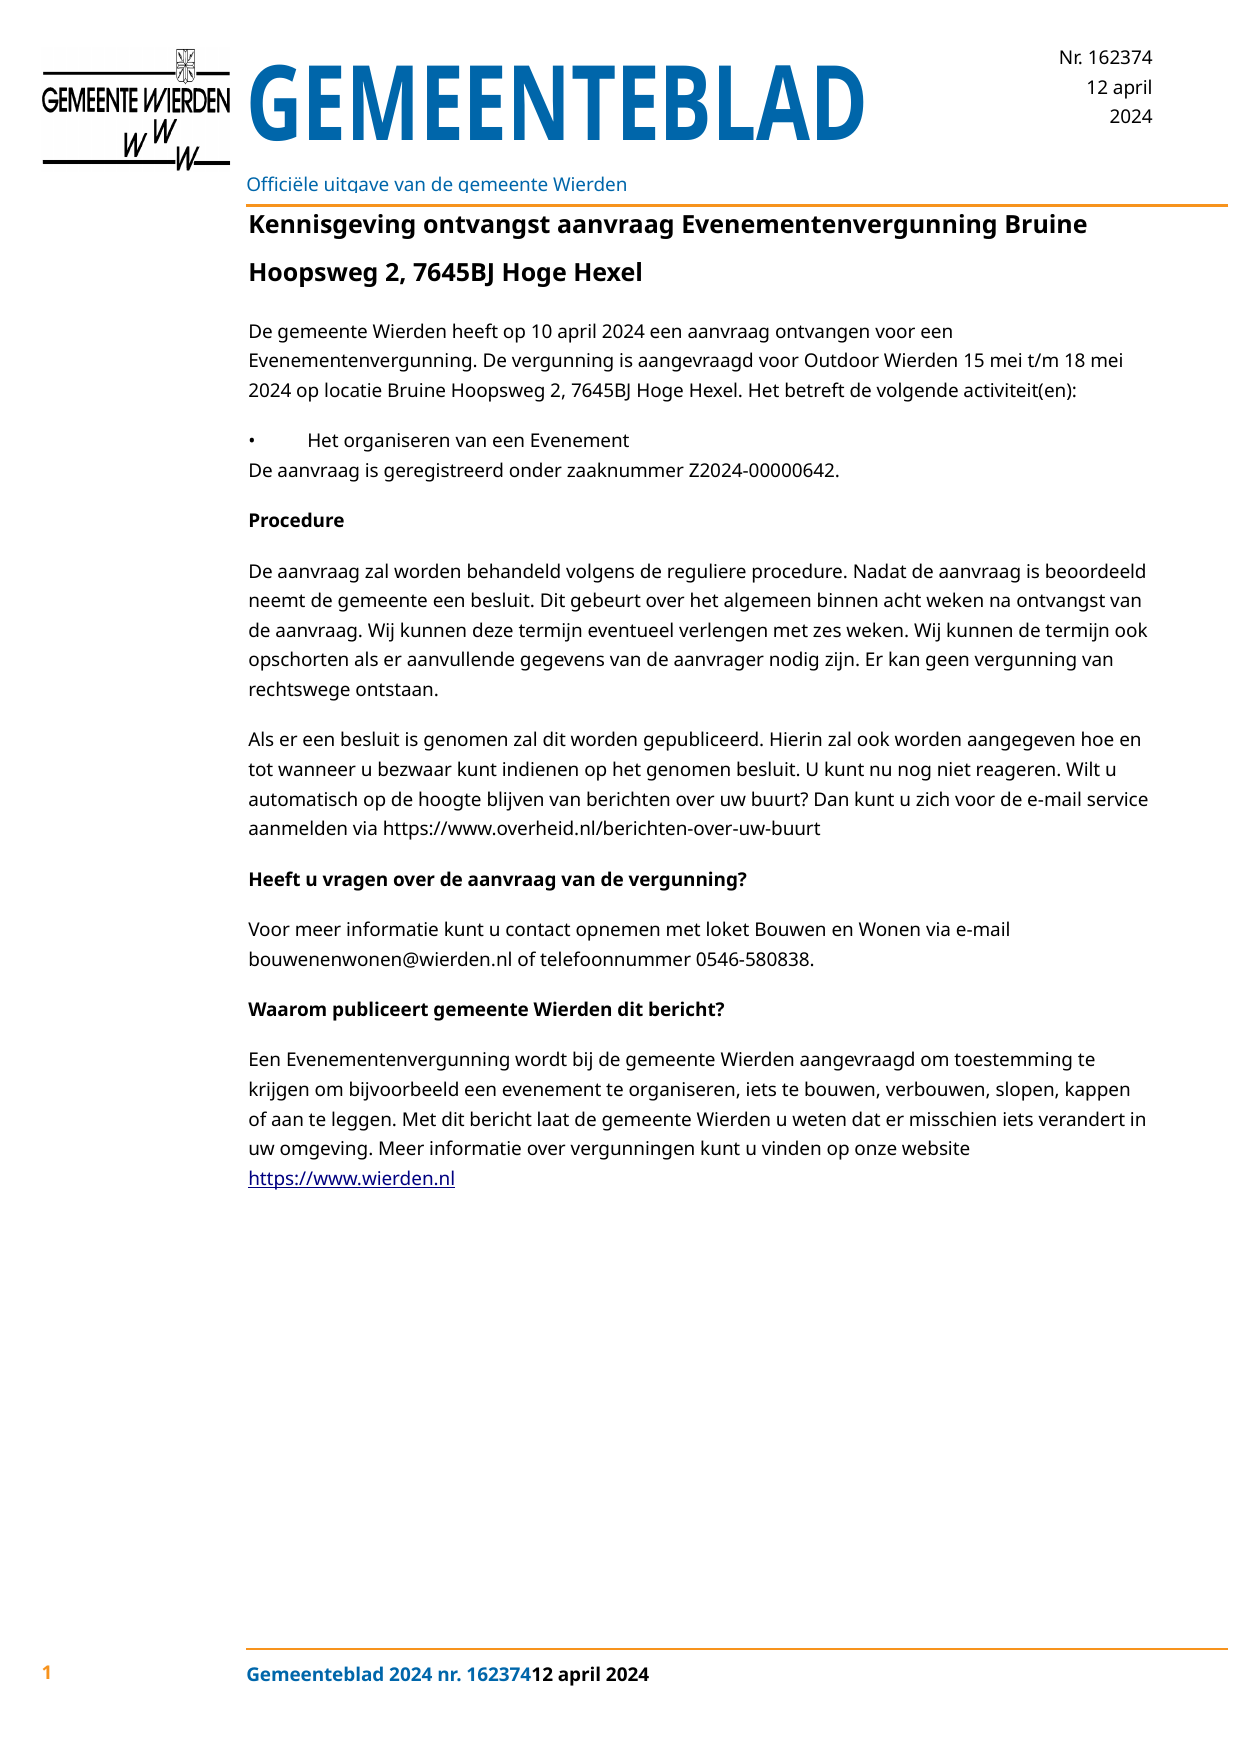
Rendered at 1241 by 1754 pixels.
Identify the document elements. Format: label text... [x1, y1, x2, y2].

text Waarom publiceert gemeente Wierden dit bericht? [248, 996, 1152, 1022]
text Voor meer informatie kunt u contact opnemen met loket Bouwen en Wonen via e-mail bouwenenwonen@wierden.nl of telefoonnummer 0546-580838. [248, 916, 1152, 972]
text Als er een besluit is genomen zal dit worden gepubliceerd. Hierin zal ook worden aangegeven hoe en tot wanneer u bezwaar kunt indienen op het genomen besluit. U kunt nu nog niet reageren. Wilt u automatisch op de hoogte blijven van berichten over uw buurt? Dan kunt u zich voor de e-mail service aanmelden via https://www.overheid.nl/berichten-over-uw-buurt [248, 727, 1152, 841]
text Procedure [248, 507, 1152, 533]
text De aanvraag is geregistreerd onder zaaknummer Z2024-00000642. [248, 457, 1152, 483]
picture [41, 47, 231, 172]
text De aanvraag zal worden behandeld volgens de reguliere procedure. Nadat de aanvraag is beoordeeld neemt de gemeente een besluit. Dit gebeurt over het algemeen binnen acht weken na ontvangst van de aanvraag. Wij kunnen deze termijn eventueel verlengen met zes weken. Wij kunnen de termijn ook opschorten als er aanvullende gegevens van de aanvrager nodig zijn. Er kan geen vergunning van rechtswege ontstaan. [248, 558, 1152, 702]
text Kennisgeving ontvangst aanvraag Evenementenvergunning Bruine Hoopsweg 2, 7645BJ Hoge Hexel [248, 207, 1152, 288]
text De gemeente Wierden heeft op 10 april 2024 een aanvraag ontvangen voor een Evenementenvergunning. De vergunning is aangevraagd voor Outdoor Wierden 15 mei t/m 18 mei 2024 op locatie Bruine Hoopsweg 2, 7645BJ Hoge Hexel. Het betreft de volgende activiteit(en): [248, 318, 1152, 403]
list Het organiseren van een Evenement [248, 427, 1152, 453]
text Heeft u vragen over de aanvraag van de vergunning? [248, 866, 1152, 892]
text Een Evenementenvergunning wordt bij de gemeente Wierden aangevraagd om toestemming te krijgen om bijvoorbeeld een evenement te organiseren, iets te bouwen, verbouwen, slopen, kappen of aan te leggen. Met dit bericht laat de gemeente Wierden u weten dat er misschien iets verandert in uw omgeving. Meer informatie over vergunningen kunt u vinden op onze website https://www.wierden.nl [248, 1047, 1152, 1191]
